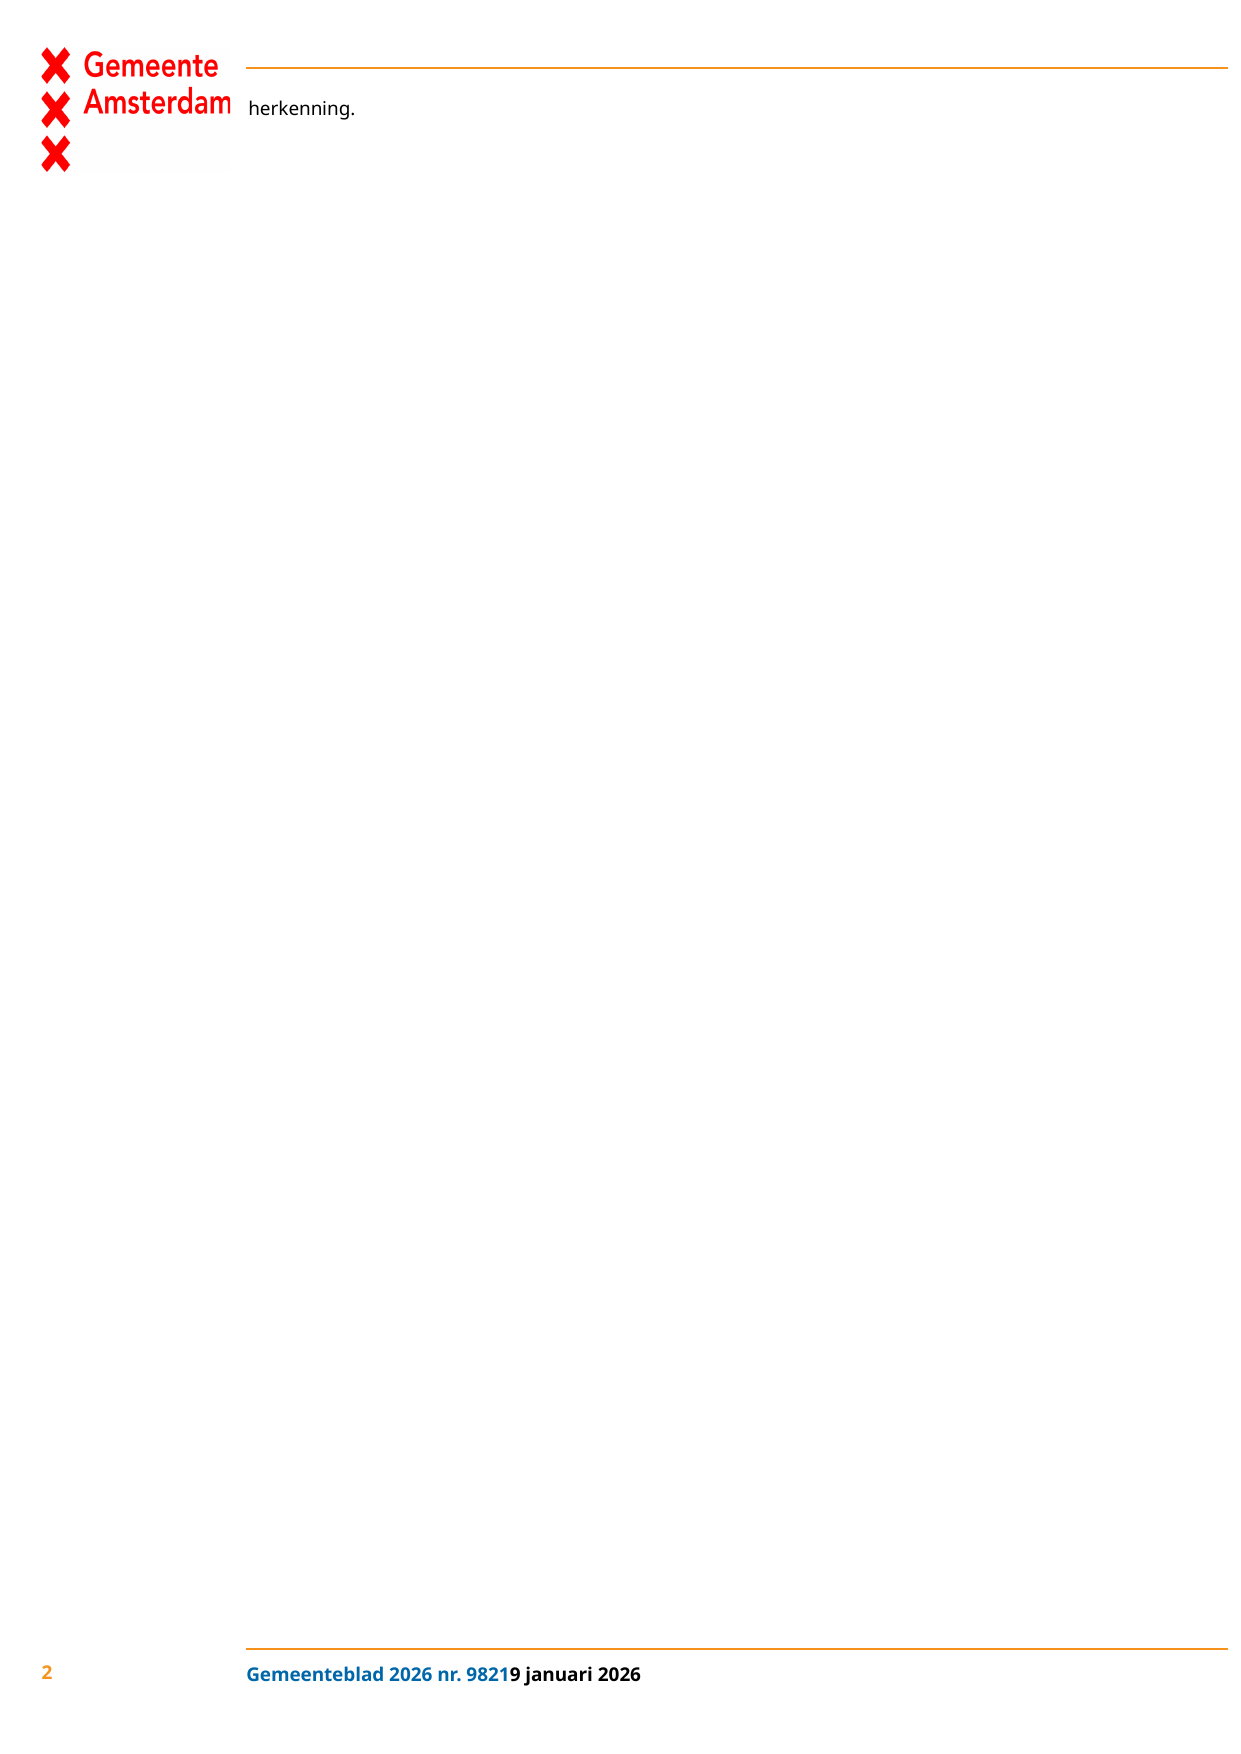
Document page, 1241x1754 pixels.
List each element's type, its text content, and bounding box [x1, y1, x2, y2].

picture [41, 47, 231, 172]
text herkenning. [248, 95, 1152, 121]
